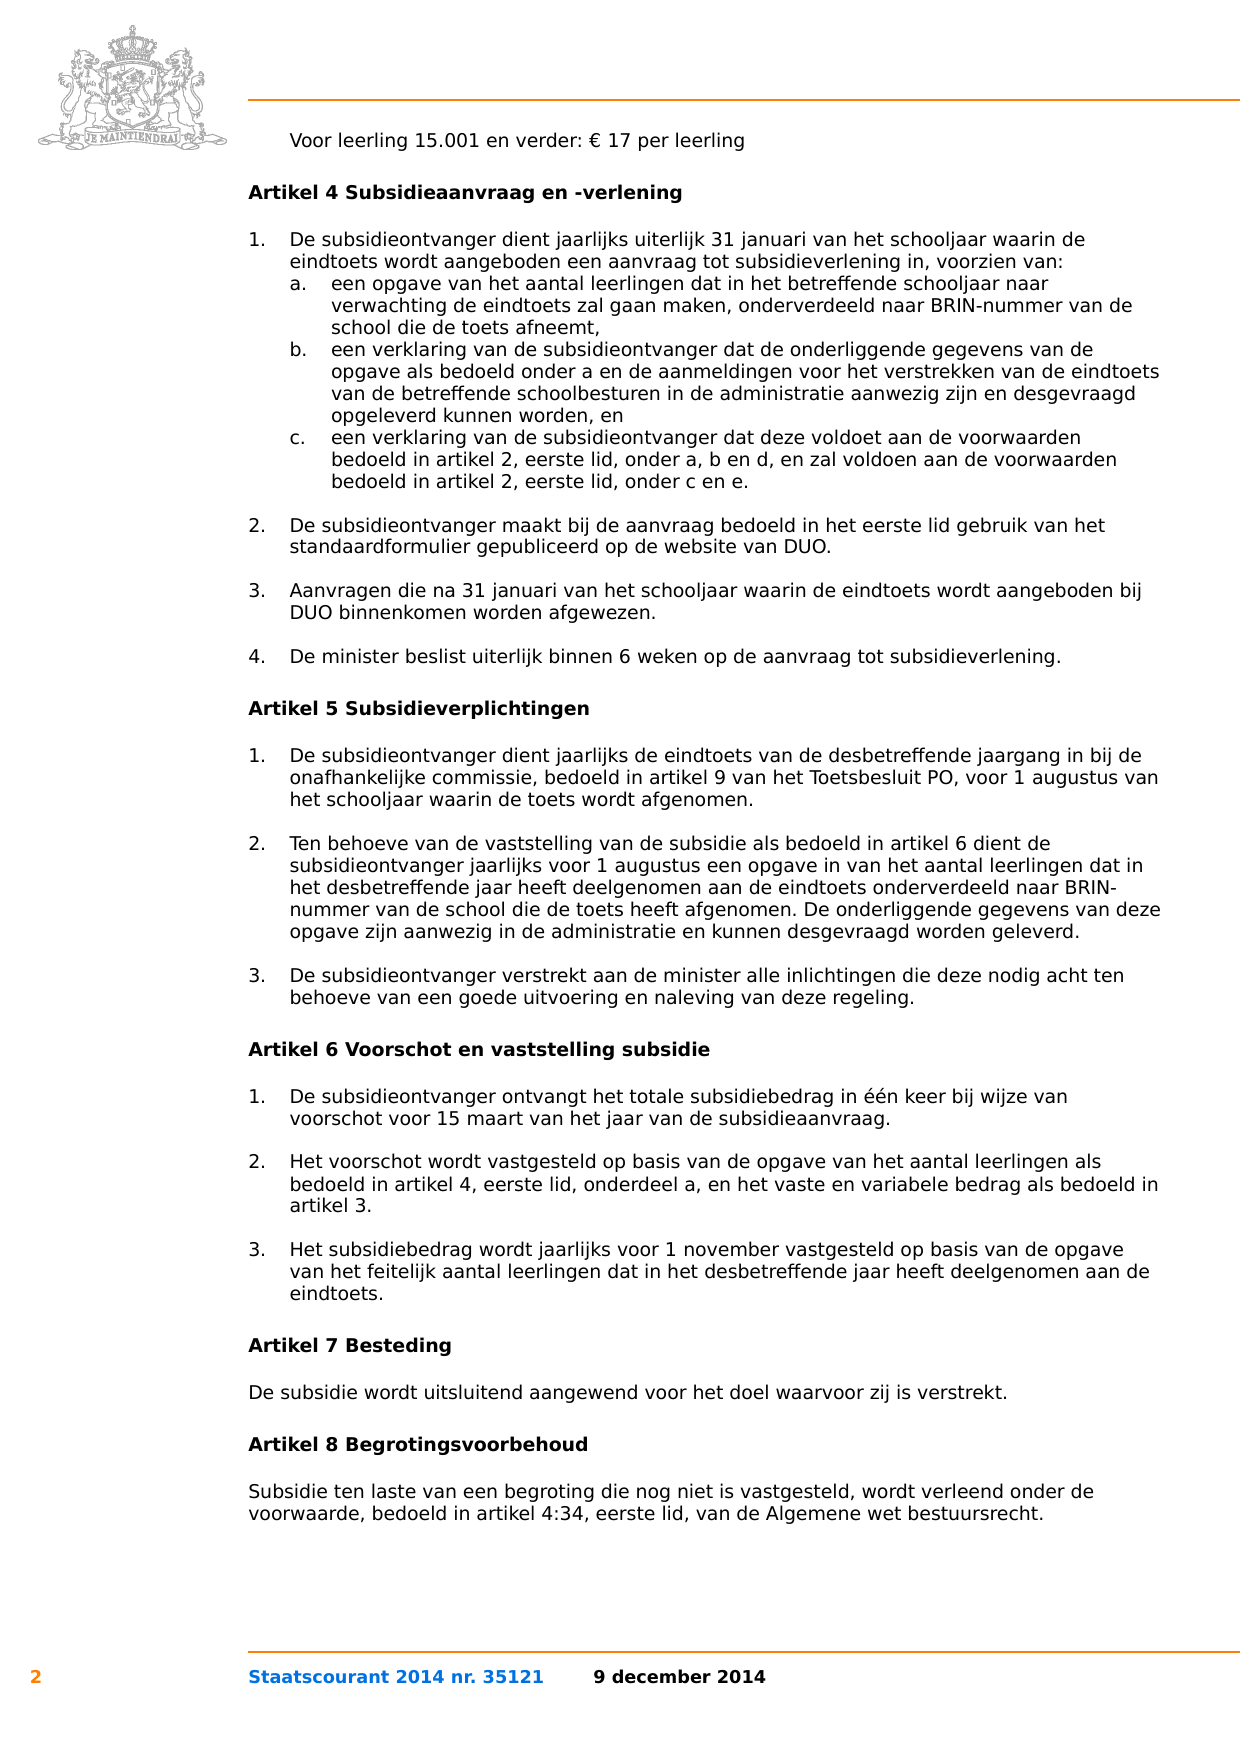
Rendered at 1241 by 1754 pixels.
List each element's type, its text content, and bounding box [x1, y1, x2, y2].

subtitle Artikel 5 Subsidieverplichtingen [248, 698, 1163, 720]
text 2. Het voorschot wordt vastgesteld op basis van de opgave van het aantal leerlingen als bedoeld in artikel 4, eerste lid, onderdeel a, en het vaste en variabele bedrag als bedoeld in artikel 3. [248, 1151, 1163, 1217]
text 1. De subsidieontvanger dient jaarlijks uiterlijk 31 januari van het schooljaar waarin de eindtoets wordt aangeboden een aanvraag tot subsidieverlening in, voorzien van: [248, 229, 1163, 273]
subtitle Artikel 4 Subsidieaanvraag en -verlening [248, 182, 1163, 204]
text 2. De subsidieontvanger maakt bij de aanvraag bedoeld in het eerste lid gebruik van het standaardformulier gepubliceerd op de website van DUO. [248, 514, 1163, 558]
text De subsidie wordt uitsluitend aangewend voor het doel waarvoor zij is verstrekt. [248, 1382, 1163, 1404]
text 3. Aanvragen die na 31 januari van het schooljaar waarin de eindtoets wordt aangeboden bij DUO binnenkomen worden afgewezen. [248, 580, 1163, 624]
text 1. De subsidieontvanger ontvangt het totale subsidiebedrag in één keer bij wijze van voorschot voor 15 maart van het jaar van de subsidieaanvraag. [248, 1086, 1163, 1129]
text Voor leerling 15.001 en verder: € 17 per leerling [289, 130, 1163, 152]
text 3. De subsidieontvanger verstrekt aan de minister alle inlichtingen die deze nodig acht ten behoeve van een goede uitvoering en naleving van deze regeling. [248, 965, 1163, 1009]
text Subsidie ten laste van een begroting die nog niet is vastgesteld, wordt verleend onder de voorwaarde, bedoeld in artikel 4:34, eerste lid, van de Algemene wet bestuursrecht. [248, 1481, 1163, 1525]
text 4. De minister beslist uiterlijk binnen 6 weken op de aanvraag tot subsidieverlening. [248, 646, 1163, 668]
subtitle Artikel 8 Begrotingsvoorbehoud [248, 1434, 1163, 1456]
text b. een verklaring van de subsidieontvanger dat de onderliggende gegevens van de opgave als bedoeld onder a en de aanmeldingen voor het verstrekken van de eindtoets van de betreffende schoolbesturen in de administratie aanwezig zijn en desgevraagd opgeleverd kunnen worden, en [289, 339, 1163, 427]
text 3. Het subsidiebedrag wordt jaarlijks voor 1 november vastgesteld op basis van de opgave van het feitelijk aantal leerlingen dat in het desbetreffende jaar heeft deelgenomen aan de eindtoets. [248, 1239, 1163, 1305]
text c. een verklaring van de subsidieontvanger dat deze voldoet aan de voorwaarden bedoeld in artikel 2, eerste lid, onder a, b en d, en zal voldoen aan de voorwaarden bedoeld in artikel 2, eerste lid, onder c en e. [289, 427, 1163, 493]
subtitle Artikel 6 Voorschot en vaststelling subsidie [248, 1039, 1163, 1061]
text 2. Ten behoeve van de vaststelling van de subsidie als bedoeld in artikel 6 dient de subsidieontvanger jaarlijks voor 1 augustus een opgave in van het aantal leerlingen dat in het desbetreffende jaar heeft deelgenomen aan de eindtoets onderverdeeld naar BRIN-nummer van de school die de toets heeft afgenomen. De onderliggende gegevens van deze opgave zijn aanwezig in de administratie en kunnen desgevraagd worden geleverd. [248, 833, 1163, 943]
picture [38, 25, 227, 150]
subtitle Artikel 7 Besteding [248, 1335, 1163, 1357]
text a. een opgave van het aantal leerlingen dat in het betreffende schooljaar naar verwachting de eindtoets zal gaan maken, onderverdeeld naar BRIN-nummer van de school die de toets afneemt, [289, 273, 1163, 339]
text 1. De subsidieontvanger dient jaarlijks de eindtoets van de desbetreffende jaargang in bij de onafhankelijke commissie, bedoeld in artikel 9 van het Toetsbesluit PO, voor 1 augustus van het schooljaar waarin de toets wordt afgenomen. [248, 745, 1163, 811]
